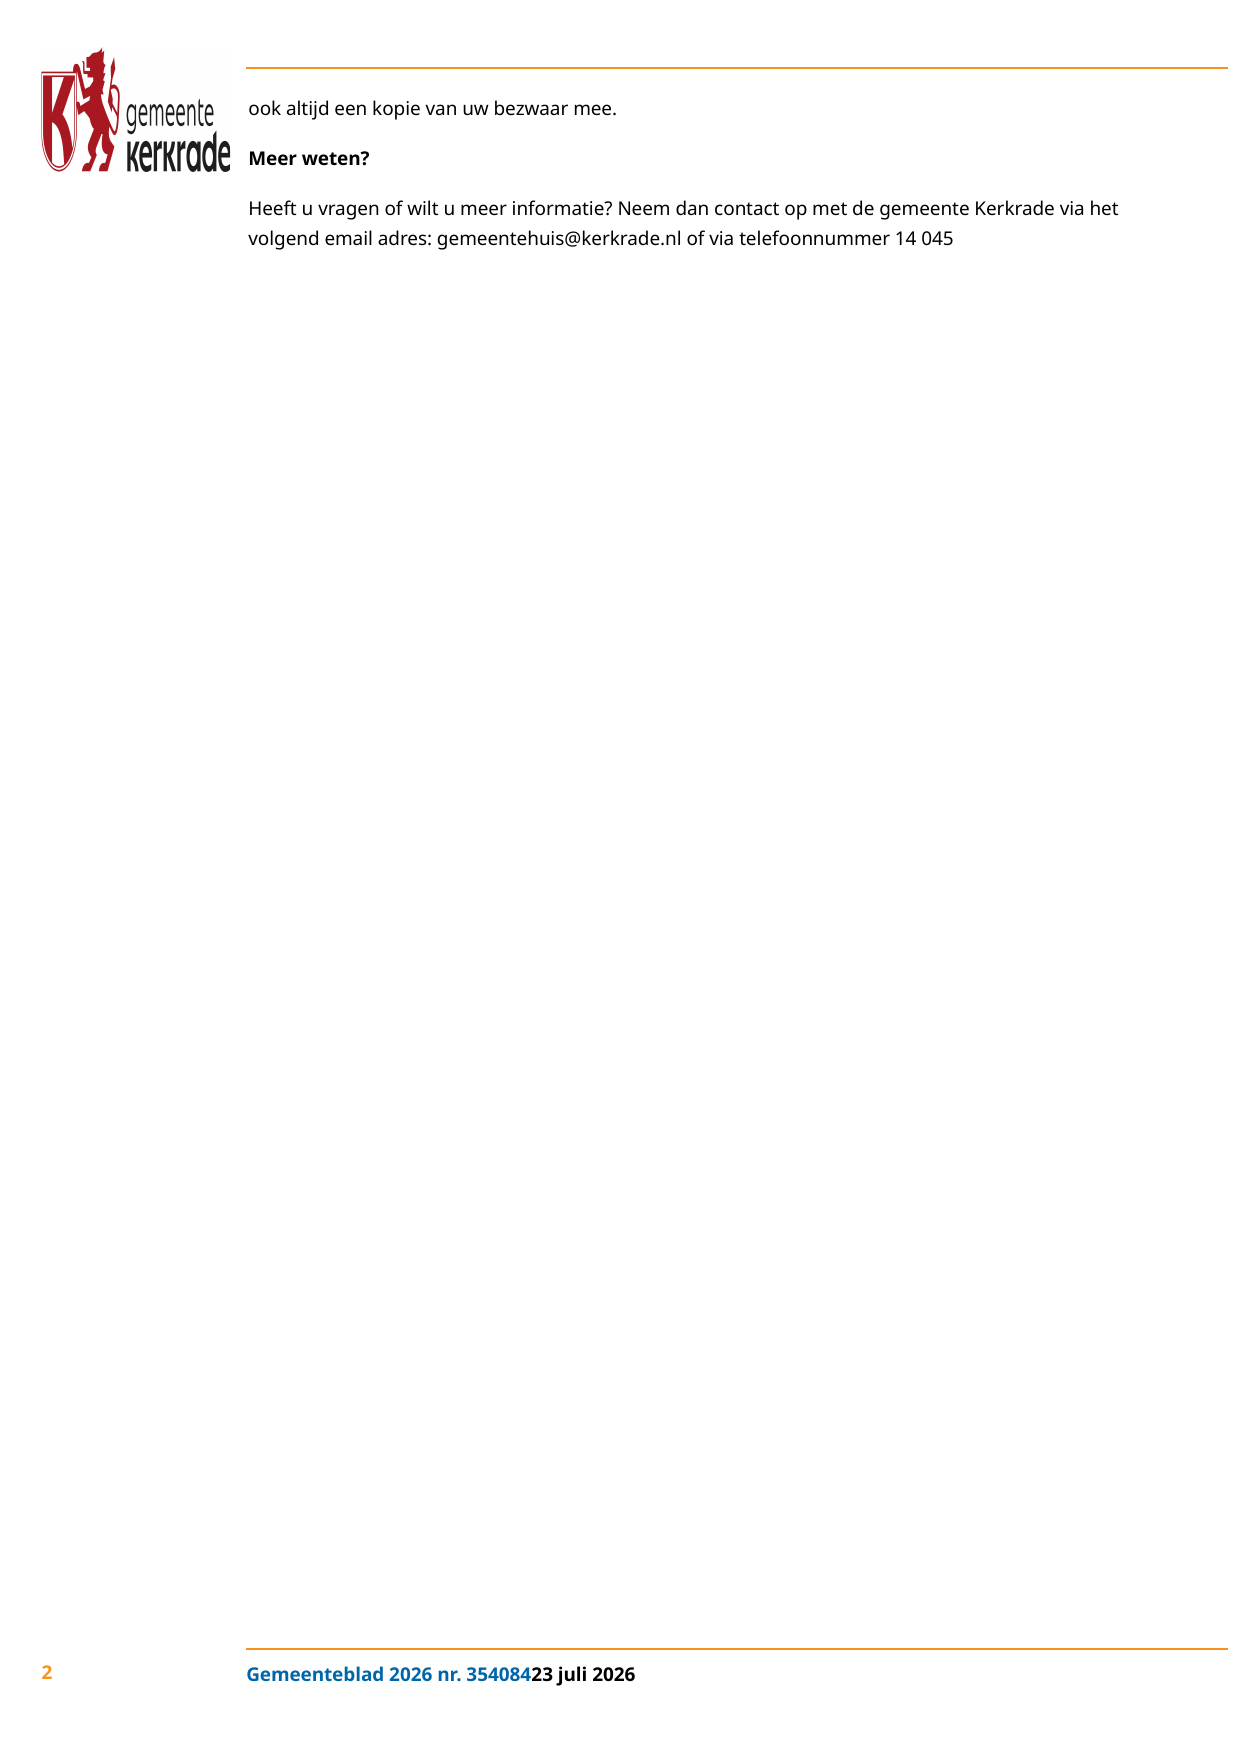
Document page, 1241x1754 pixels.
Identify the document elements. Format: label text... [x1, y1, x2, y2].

text Meer weten? [248, 145, 1152, 171]
text ook altijd een kopie van uw bezwaar mee. [248, 95, 1152, 121]
picture [41, 47, 231, 172]
text Heeft u vragen of wilt u meer informatie? Neem dan contact op met de gemeente Kerkrade via het volgend email adres: gemeentehuis@kerkrade.nl of via telefoonnummer 14 045 [248, 196, 1152, 251]
